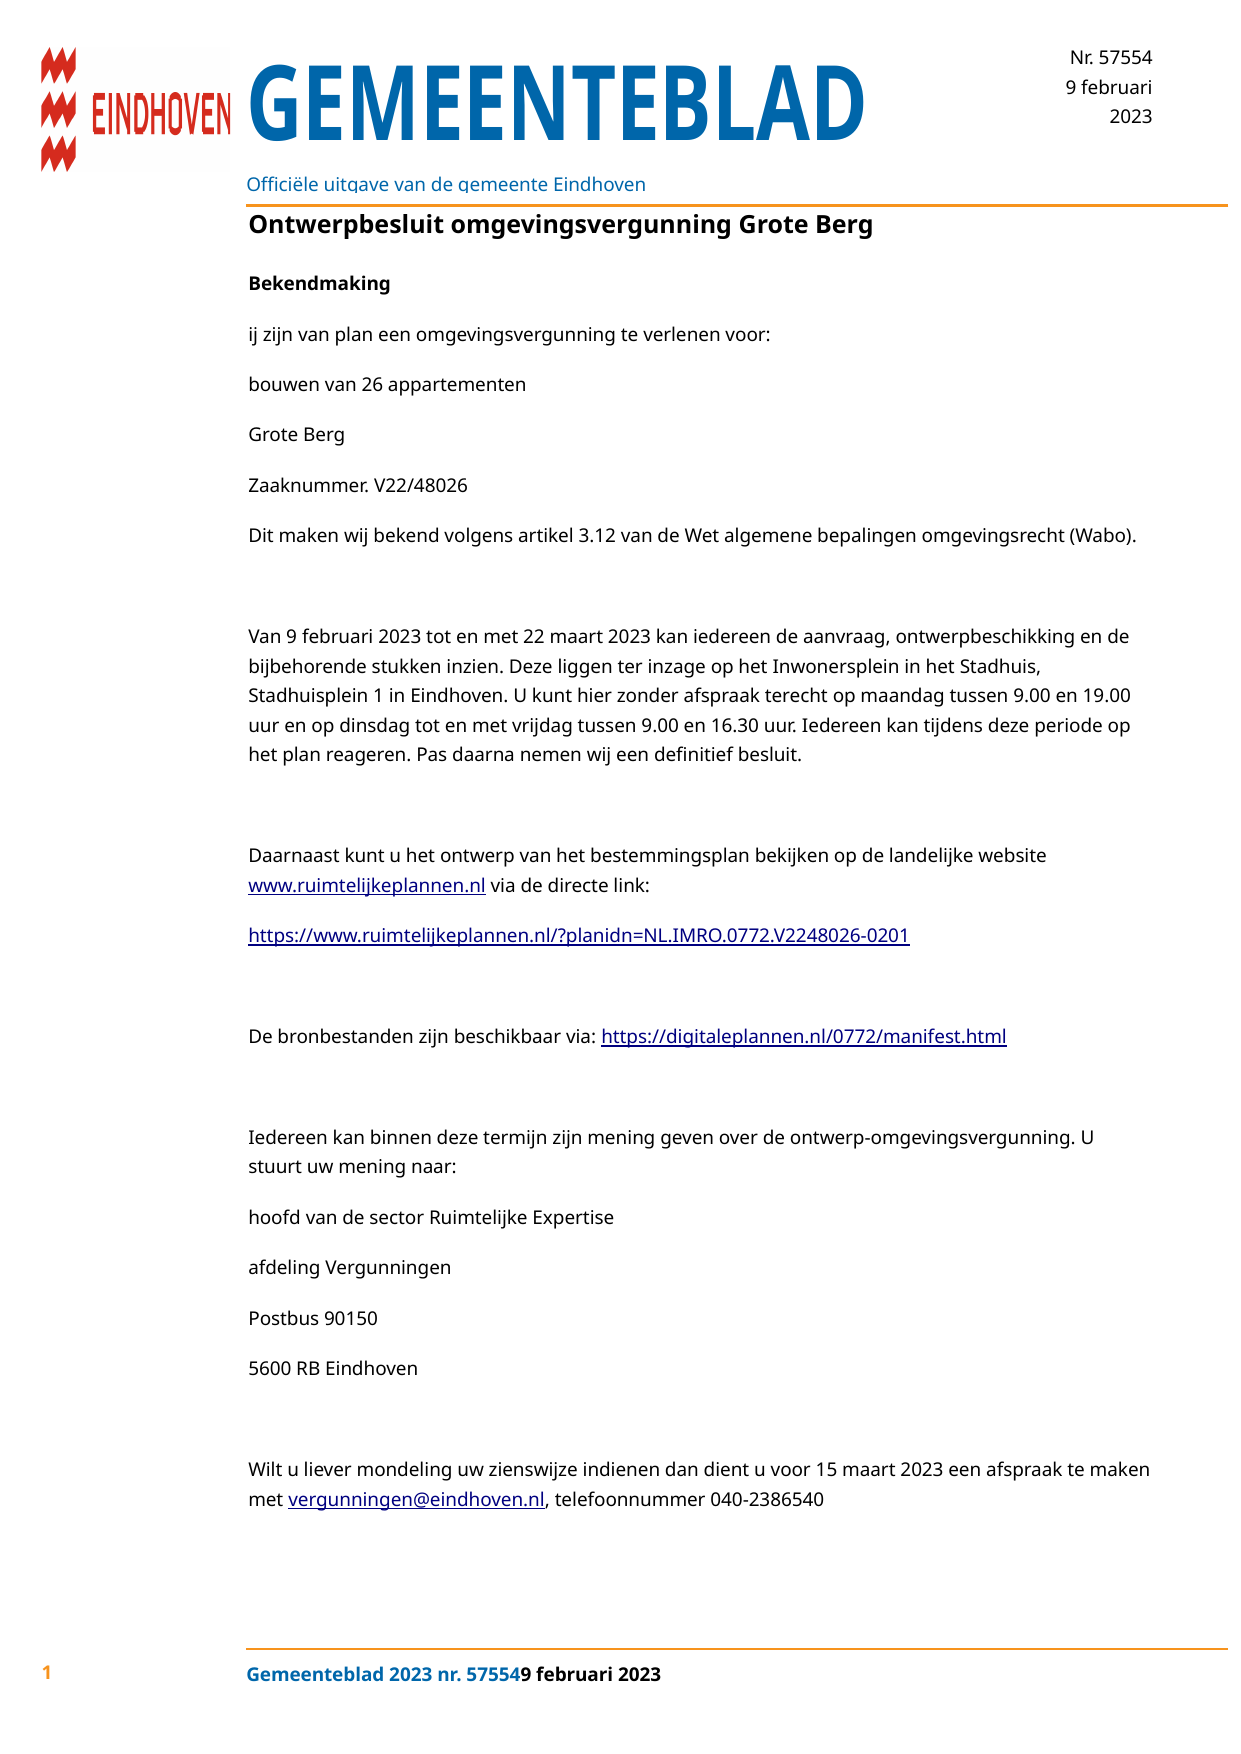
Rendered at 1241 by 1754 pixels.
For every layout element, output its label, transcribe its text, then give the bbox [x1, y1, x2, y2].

text bouwen van 26 appartementen [248, 371, 1152, 397]
text afdeling Vergunningen [248, 1254, 1152, 1280]
text Van 9 februari 2023 tot en met 22 maart 2023 kan iedereen de aanvraag, ontwerpbeschikking en de bijbehorende stukken inzien. Deze liggen ter inzage op het Inwonersplein in het Stadhuis, Stadhuisplein 1 in Eindhoven. U kunt hier zonder afspraak terecht op maandag tussen 9.00 en 19.00 uur en op dinsdag tot en met vrijdag tussen 9.00 en 16.30 uur. Iedereen kan tijdens deze periode op het plan reageren. Pas daarna nemen wij een definitief besluit. [248, 623, 1152, 767]
text ij zijn van plan een omgevingsvergunning te verlenen voor: [248, 321, 1152, 346]
text Grote Berg [248, 422, 1152, 447]
text Dit maken wij bekend volgens artikel 3.12 van de Wet algemene bepalingen omgevingsrecht (Wabo). [248, 522, 1152, 548]
text Zaaknummer. V22/48026 [248, 472, 1152, 498]
text Postbus 90150 [248, 1305, 1152, 1331]
text Daarnaast kunt u het ontwerp van het bestemmingsplan bekijken op de landelijke website www.ruimtelijkeplannen.nl via de directe link: [248, 842, 1152, 898]
text Wilt u liever mondeling uw zienswijze indienen dan dient u voor 15 maart 2023 een afspraak te maken met vergunningen@eindhoven.nl, telefoonnummer 040-2386540 [248, 1456, 1152, 1511]
text De bronbestanden zijn beschikbaar via: https://digitaleplannen.nl/0772/manifest.html [248, 1023, 1152, 1049]
text https://www.ruimtelijkeplannen.nl/?planidn=NL.IMRO.0772.V2248026-0201 [248, 922, 1152, 948]
text Ontwerpbesluit omgevingsvergunning Grote Berg [248, 207, 1152, 241]
text hoofd van de sector Ruimtelijke Expertise [248, 1204, 1152, 1230]
text 5600 RB Eindhoven [248, 1355, 1152, 1381]
picture [41, 47, 231, 172]
text Iedereen kan binnen deze termijn zijn mening geven over de ontwerp-omgevingsvergunning. U stuurt uw mening naar: [248, 1124, 1152, 1179]
text Bekendmaking [248, 270, 1152, 296]
